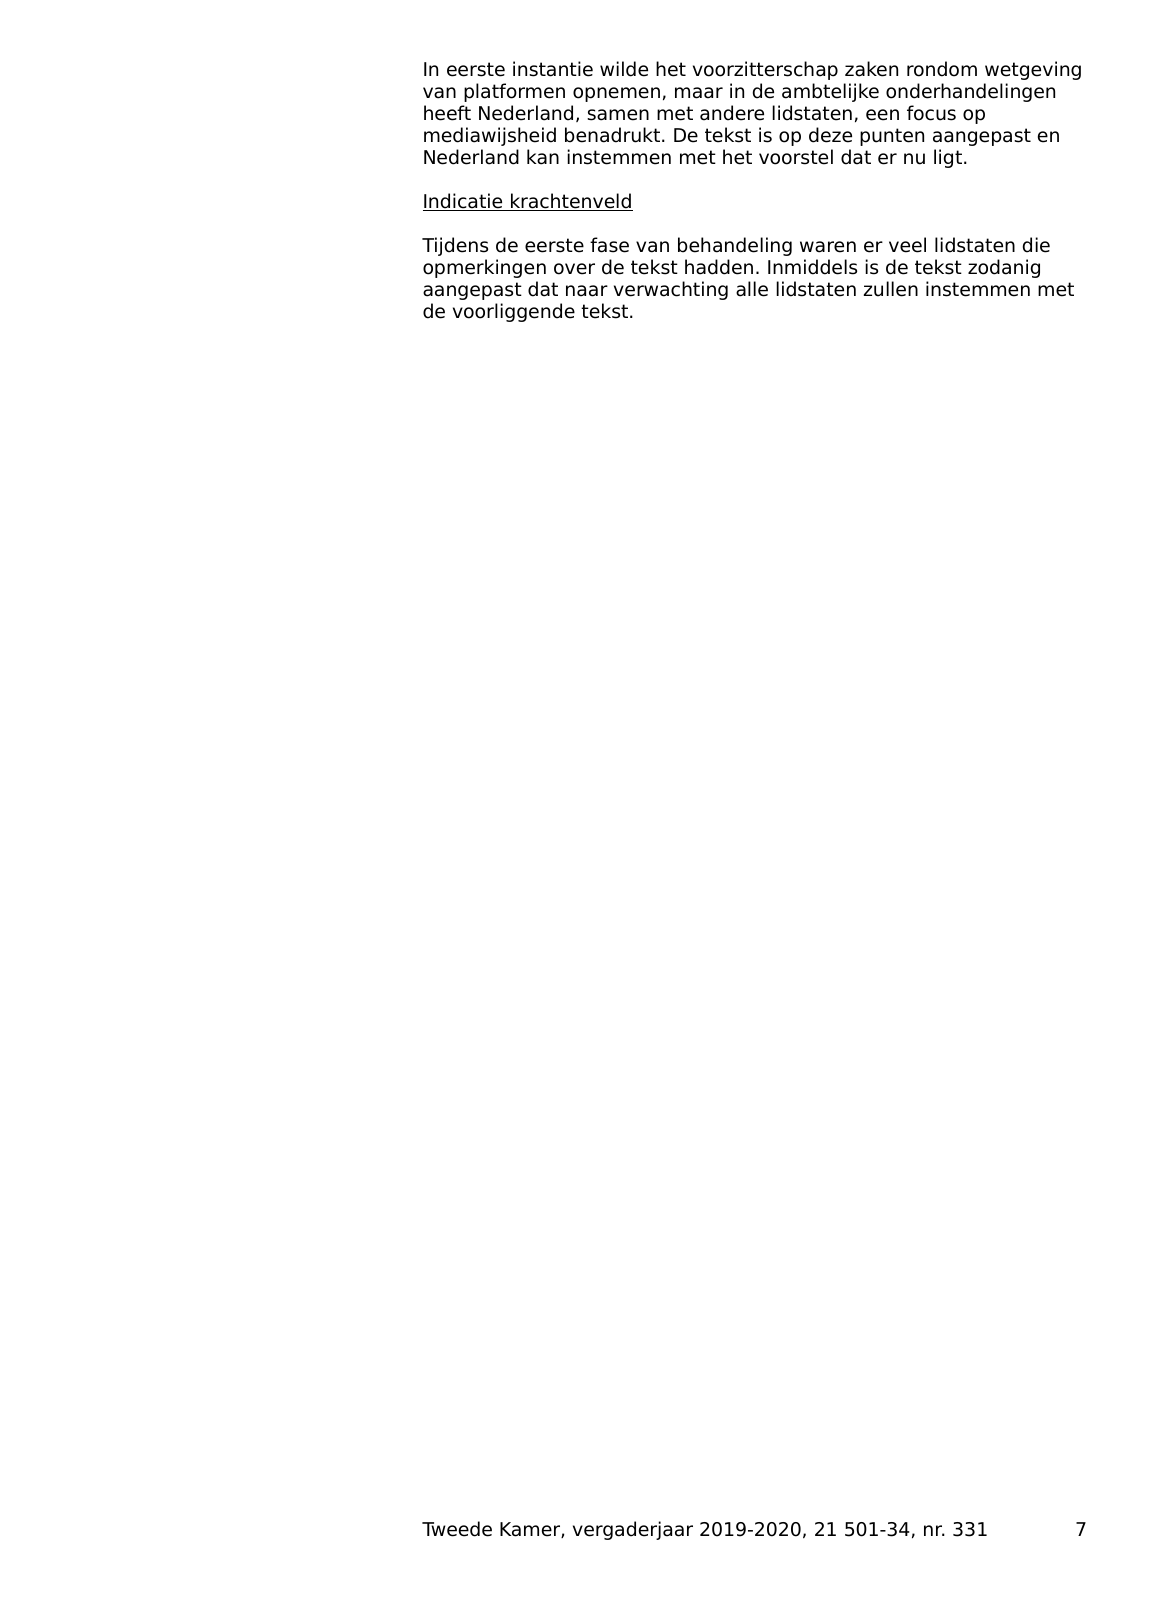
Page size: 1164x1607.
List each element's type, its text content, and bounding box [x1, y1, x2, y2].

subtitle Indicatie krachtenveld [422, 191, 1087, 213]
text In eerste instantie wilde het voorzitterschap zaken rondom wetgeving van platformen opnemen, maar in de ambtelijke onderhandelingen heeft Nederland, samen met andere lidstaten, een focus op mediawijsheid benadrukt. De tekst is op deze punten aangepast en Nederland kan instemmen met het voorstel dat er nu ligt. [422, 59, 1087, 169]
text Tijdens de eerste fase van behandeling waren er veel lidstaten die opmerkingen over de tekst hadden. Inmiddels is de tekst zodanig aangepast dat naar verwachting alle lidstaten zullen instemmen met de voorliggende tekst. [422, 235, 1087, 323]
